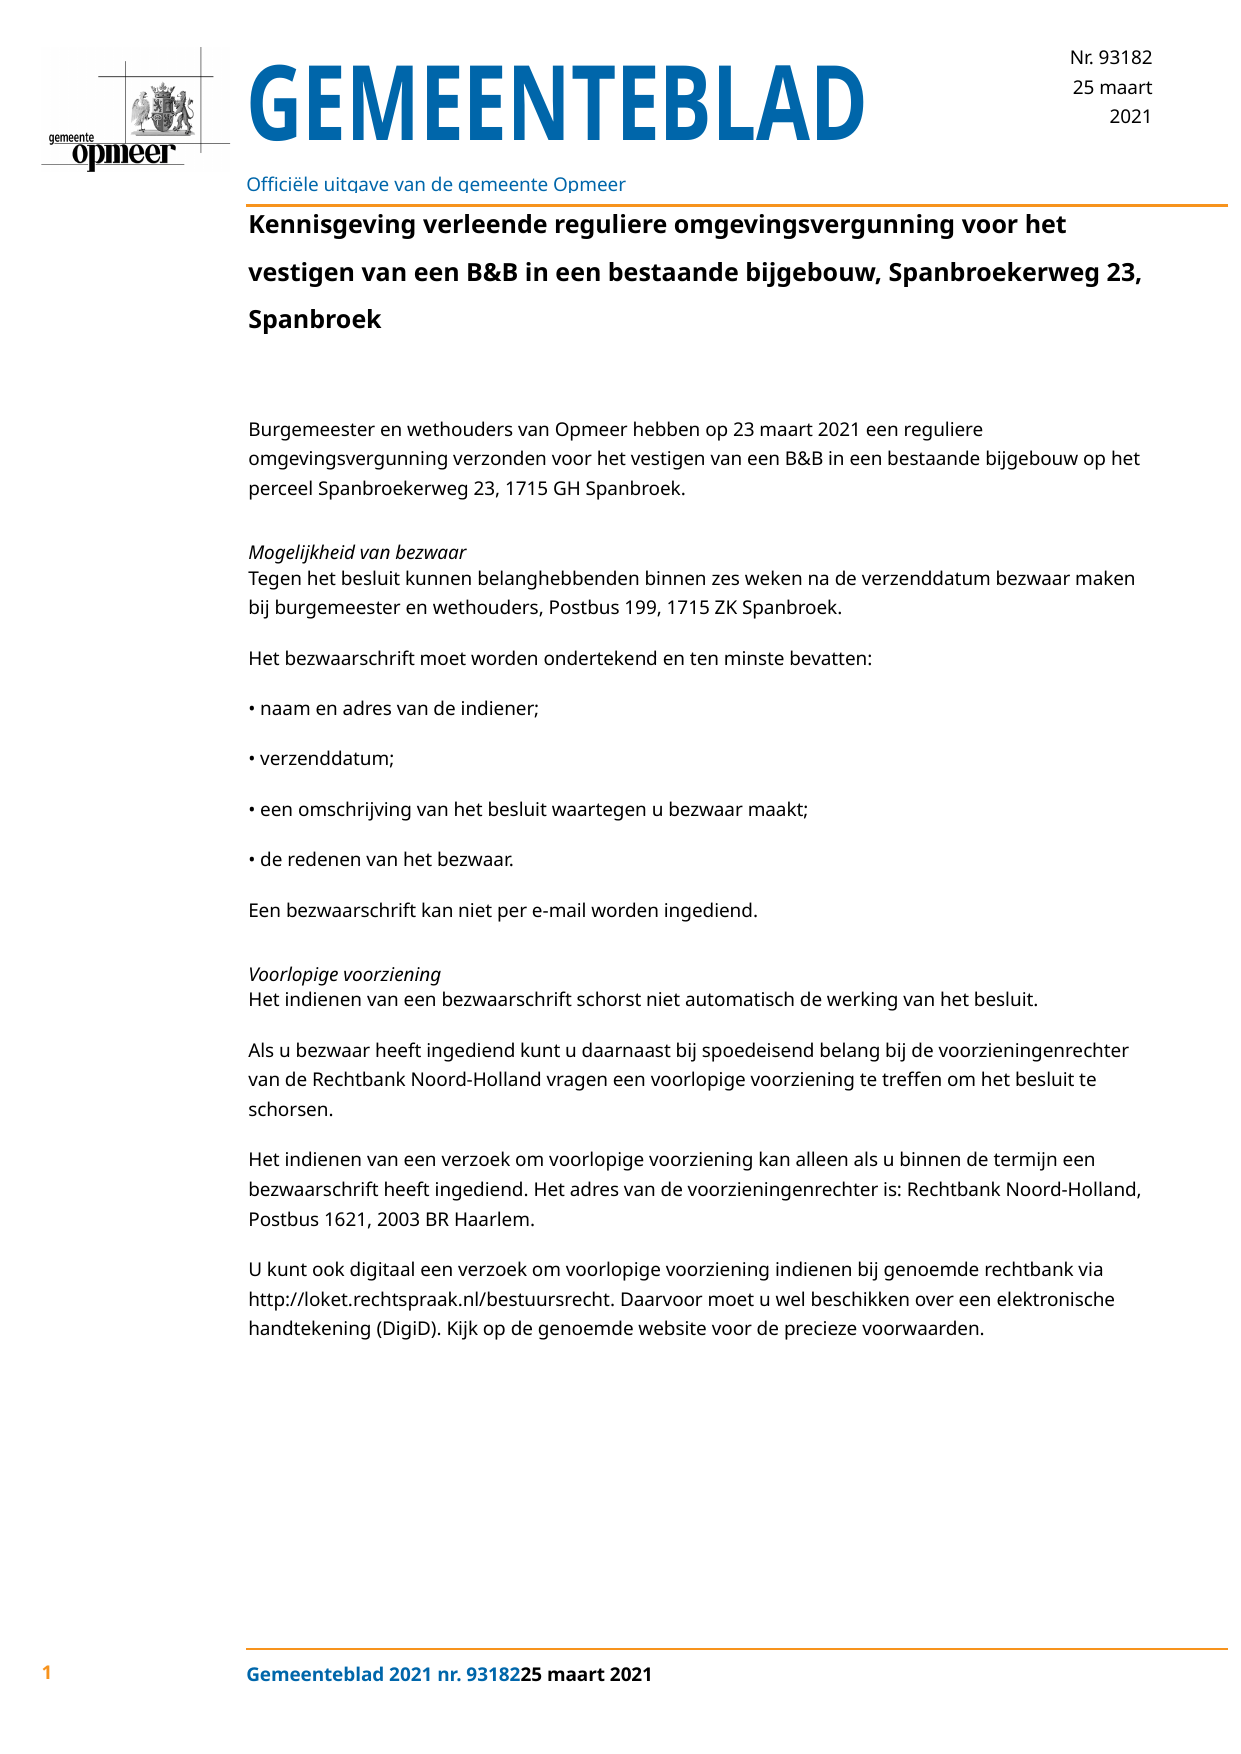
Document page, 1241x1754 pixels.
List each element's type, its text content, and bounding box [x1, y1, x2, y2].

text • de redenen van het bezwaar. [248, 846, 1152, 872]
text Mogelijkheid van bezwaar [248, 539, 1152, 565]
text Burgemeester en wethouders van Opmeer hebben op 23 maart 2021 een reguliere omgevingsvergunning verzonden voor het vestigen van een B&B in een bestaande bijgebouw op het perceel Spanbroekerweg 23, 1715 GH Spanbroek. [248, 416, 1152, 501]
text Als u bezwaar heeft ingediend kunt u daarnaast bij spoedeisend belang bij de voorzieningenrechter van de Rechtbank Noord-Holland vragen een voorlopige voorziening te treffen om het besluit te schorsen. [248, 1037, 1152, 1122]
text Een bezwaarschrift kan niet per e-mail worden ingediend. [248, 897, 1152, 923]
text Voorlopige voorziening [248, 961, 1152, 987]
text Tegen het besluit kunnen belanghebbenden binnen zes weken na de verzenddatum bezwaar maken bij burgemeester en wethouders, Postbus 199, 1715 ZK Spanbroek. [248, 565, 1152, 620]
text • verzenddatum; [248, 746, 1152, 771]
text Het indienen van een verzoek om voorlopige voorziening kan alleen als u binnen de termijn een bezwaarschrift heeft ingediend. Het adres van de voorzieningenrechter is: Rechtbank Noord-Holland, Postbus 1621, 2003 BR Haarlem. [248, 1147, 1152, 1231]
text Het indienen van een bezwaarschrift schorst niet automatisch de werking van het besluit. [248, 987, 1152, 1012]
text Het bezwaarschrift moet worden ondertekend en ten minste bevatten: [248, 645, 1152, 671]
text • een omschrijving van het besluit waartegen u bezwaar maakt; [248, 796, 1152, 822]
text • naam en adres van de indiener; [248, 695, 1152, 721]
picture [41, 47, 231, 172]
text U kunt ook digitaal een verzoek om voorlopige voorziening indienen bij genoemde rechtbank via http://loket.rechtspraak.nl/bestuursrecht. Daarvoor moet u wel beschikken over een elektronische handtekening (DigiD). Kijk op de genoemde website voor de precieze voorwaarden. [248, 1256, 1152, 1341]
text Kennisgeving verleende reguliere omgevingsvergunning voor het vestigen van een B&B in een bestaande bijgebouw, Spanbroekerweg 23, Spanbroek [248, 207, 1152, 336]
